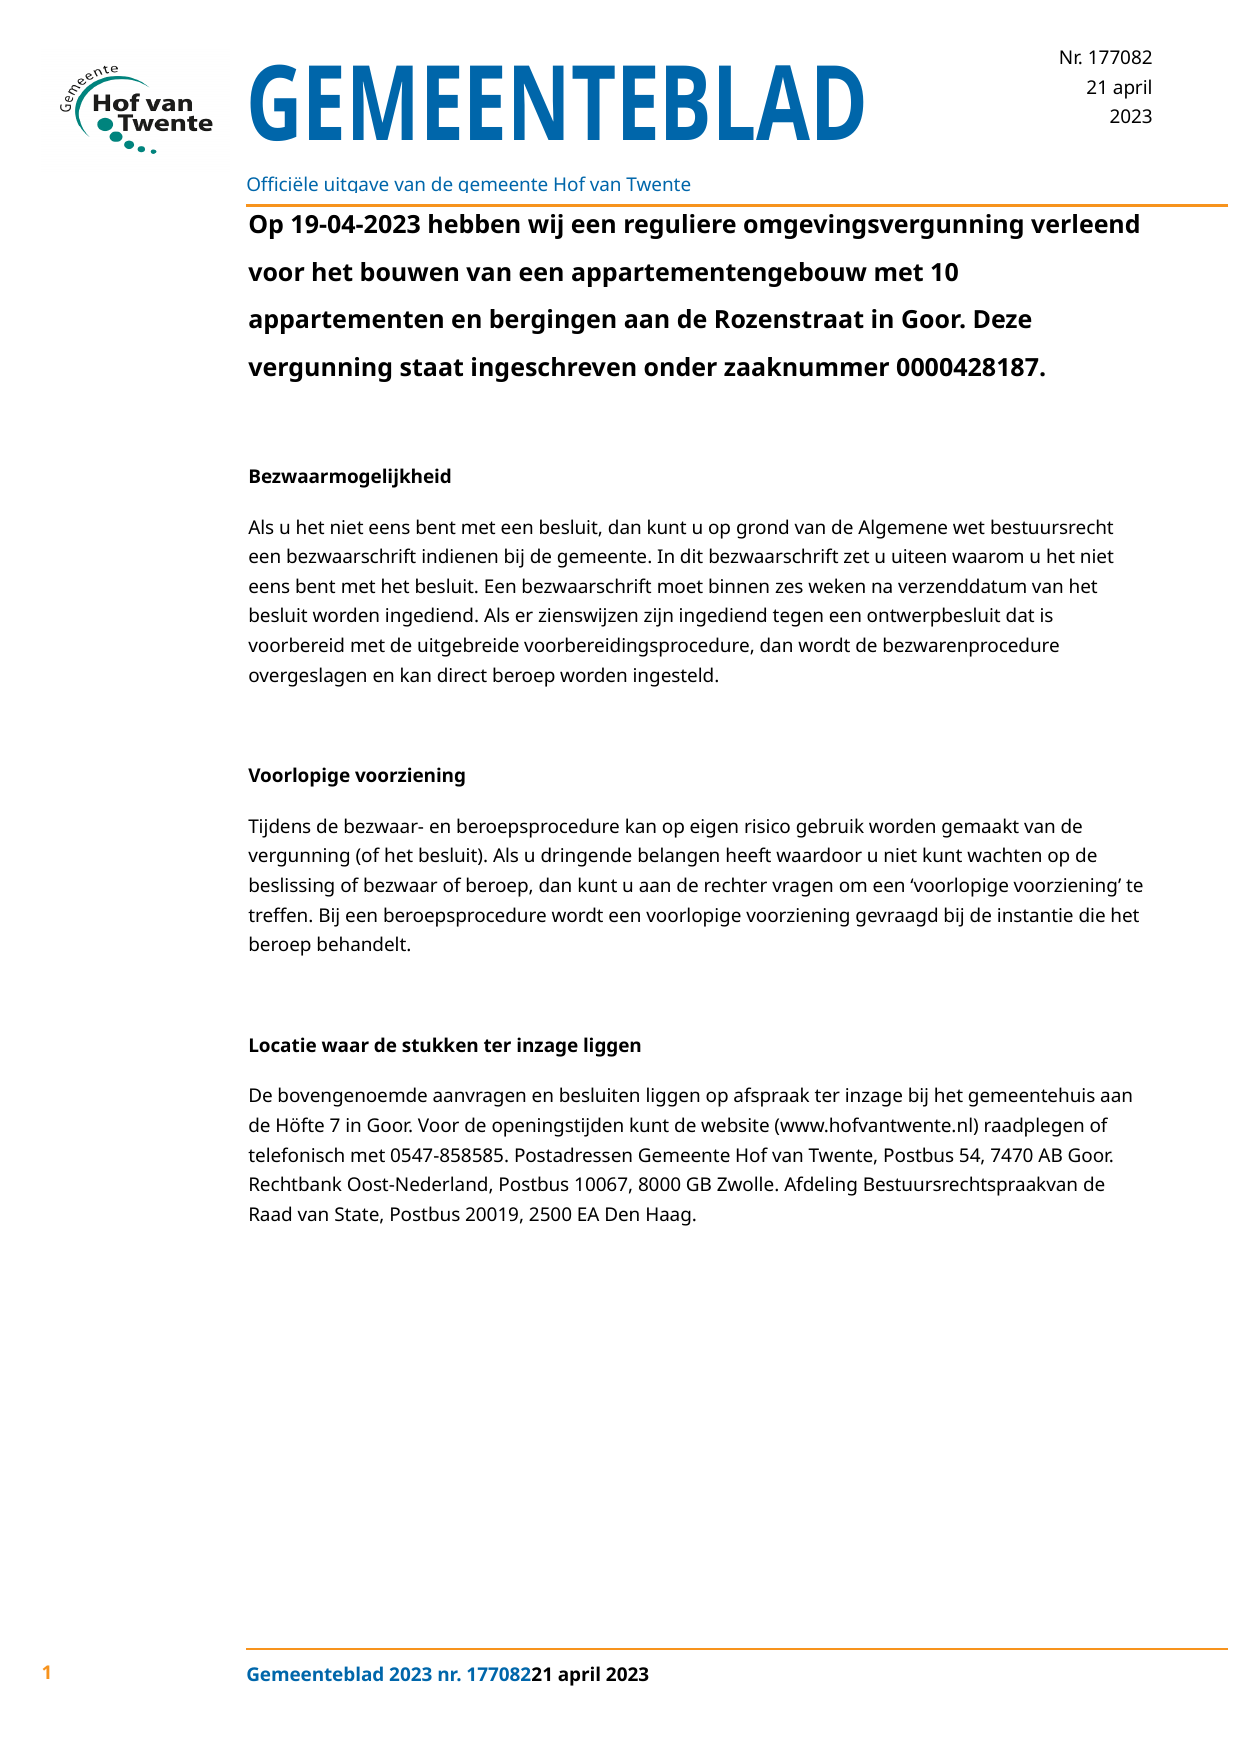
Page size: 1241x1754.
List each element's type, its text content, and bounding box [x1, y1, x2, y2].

picture [41, 47, 231, 172]
text Bezwaarmogelijkheid [248, 463, 1152, 489]
text Als u het niet eens bent met een besluit, dan kunt u op grond van de Algemene wet bestuursrecht een bezwaarschrift indienen bij de gemeente. In dit bezwaarschrift zet u uiteen waarom u het niet eens bent met het besluit. Een bezwaarschrift moet binnen zes weken na verzenddatum van het besluit worden ingediend. Als er zienswijzen zijn ingediend tegen een ontwerpbesluit dat is voorbereid met de uitgebreide voorbereidingsprocedure, dan wordt de bezwarenprocedure overgeslagen en kan direct beroep worden ingesteld. [248, 514, 1152, 688]
text De bovengenoemde aanvragen en besluiten liggen op afspraak ter inzage bij het gemeentehuis aan de Höfte 7 in Goor. Voor de openingstijden kunt de website (www.hofvantwente.nl) raadplegen of telefonisch met 0547-858585. Postadressen Gemeente Hof van Twente, Postbus 54, 7470 AB Goor. Rechtbank Oost-Nederland, Postbus 10067, 8000 GB Zwolle. Afdeling Bestuursrechtspraakvan de Raad van State, Postbus 20019, 2500 EA Den Haag. [248, 1083, 1152, 1227]
text Tijdens de bezwaar- en beroepsprocedure kan op eigen risico gebruik worden gemaakt van de vergunning (of het besluit). Als u dringende belangen heeft waardoor u niet kunt wachten op de beslissing of bezwaar of beroep, dan kunt u aan de rechter vragen om een ‘voorlopige voorziening’ te treffen. Bij een beroepsprocedure wordt een voorlopige voorziening gevraagd bij de instantie die het beroep behandelt. [248, 813, 1152, 957]
text Voorlopige voorziening [248, 763, 1152, 788]
text Locatie waar de stukken ter inzage liggen [248, 1032, 1152, 1058]
text Op 19-04-2023 hebben wij een reguliere omgevingsvergunning verleend voor het bouwen van een appartementengebouw met 10 appartementen en bergingen aan de Rozenstraat in Goor. Deze vergunning staat ingeschreven onder zaaknummer 0000428187. [248, 207, 1152, 384]
